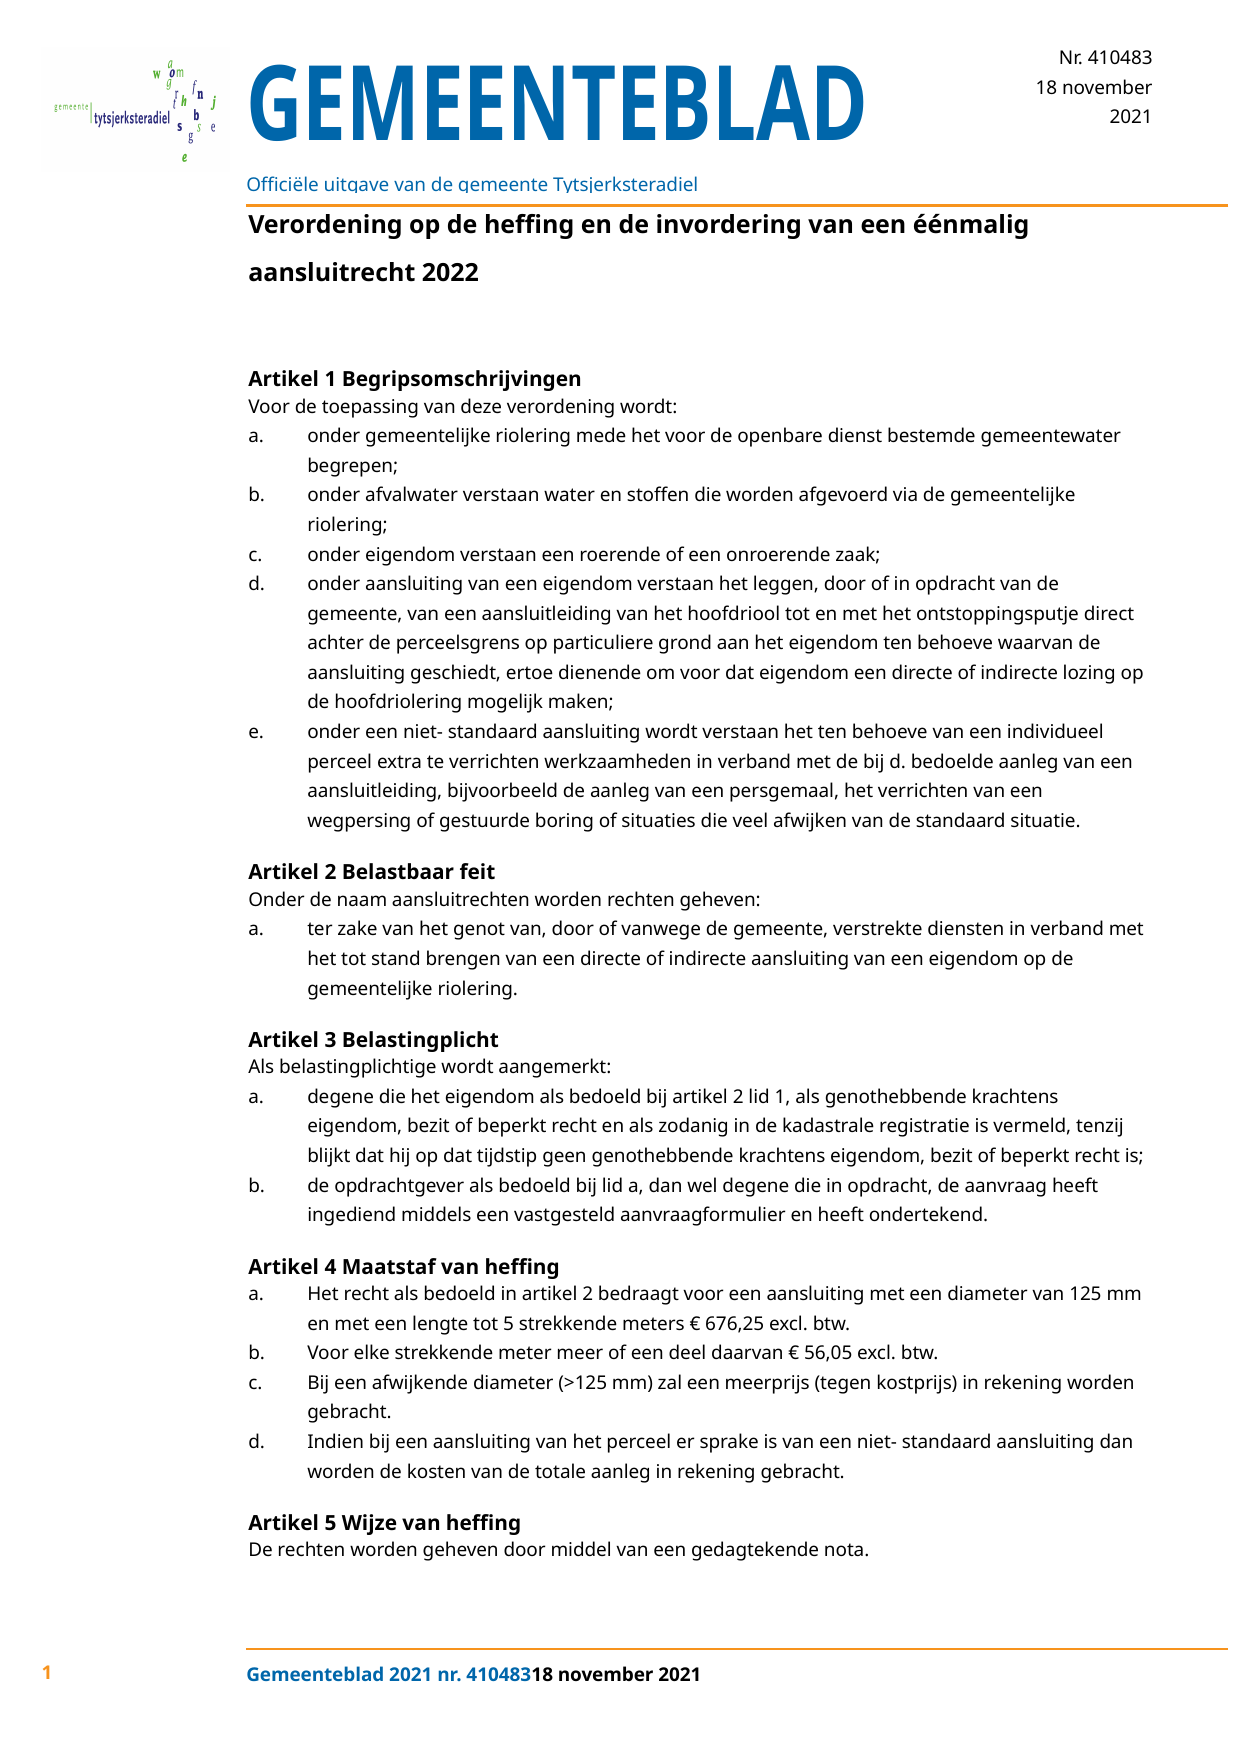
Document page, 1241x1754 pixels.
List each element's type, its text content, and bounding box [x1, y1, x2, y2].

list Bij een afwijkende diameter (>125 mm) zal een meerprijs (tegen kostprijs) in rekening worden gebracht. [248, 1369, 1152, 1424]
list degene die het eigendom als bedoeld bij artikel 2 lid 1, als genothebbende krachtens eigendom, bezit of beperkt recht en als zodanig in de kadastrale registratie is vermeld, tenzij blijkt dat hij op dat tijdstip geen genothebbende krachtens eigendom, bezit of beperkt recht is; [248, 1083, 1152, 1168]
list de opdrachtgever als bedoeld bij lid a, dan wel degene die in opdracht, de aanvraag heeft ingediend middels een vastgesteld aanvraagformulier en heeft ondertekend. [248, 1172, 1152, 1227]
text Voor de toepassing van deze verordening wordt: [248, 393, 1152, 419]
text Verordening op de heffing en de invordering van een éénmalig aansluitrecht 2022 [248, 207, 1152, 288]
text Artikel 1 Begripsomschrijvingen [248, 364, 1152, 393]
text Artikel 4 Maatstaf van heffing [248, 1252, 1152, 1280]
text Artikel 5 Wijze van heffing [248, 1508, 1152, 1537]
text Als belastingplichtige wordt aangemerkt: [248, 1053, 1152, 1079]
list onder aansluiting van een eigendom verstaan het leggen, door of in opdracht van de gemeente, van een aansluitleiding van het hoofdriool tot en met het ontstoppingsputje direct achter de perceelsgrens op particuliere grond aan het eigendom ten behoeve waarvan de aansluiting geschiedt, ertoe dienende om voor dat eigendom een directe of indirecte lozing op de hoofdriolering mogelijk maken; [248, 570, 1152, 714]
list Indien bij een aansluiting van het perceel er sprake is van een niet- standaard aansluiting dan worden de kosten van de totale aanleg in rekening gebracht. [248, 1428, 1152, 1483]
list ter zake van het genot van, door of vanwege de gemeente, verstrekte diensten in verband met het tot stand brengen van een directe of indirecte aansluiting van een eigendom op de gemeentelijke riolering. [248, 916, 1152, 1000]
text Onder de naam aansluitrechten worden rechten geheven: [248, 886, 1152, 912]
list onder gemeentelijke riolering mede het voor de openbare dienst bestemde gemeentewater begrepen; [248, 422, 1152, 478]
text Artikel 3 Belastingplicht [248, 1025, 1152, 1053]
list onder een niet- standaard aansluiting wordt verstaan het ten behoeve van een individueel perceel extra te verrichten werkzaamheden in verband met de bij d. bedoelde aanleg van een aansluitleiding, bijvoorbeeld de aanleg van een persgemaal, het verrichten van een wegpersing of gestuurde boring of situaties die veel afwijken van de standaard situatie. [248, 718, 1152, 833]
picture [41, 47, 231, 172]
list Het recht als bedoeld in artikel 2 bedraagt voor een aansluiting met een diameter van 125 mm en met een lengte tot 5 strekkende meters € 676,25 excl. btw. [248, 1280, 1152, 1336]
list onder eigendom verstaan een roerende of een onroerende zaak; [248, 541, 1152, 567]
text De rechten worden geheven door middel van een gedagtekende nota. [248, 1537, 1152, 1562]
text Artikel 2 Belastbaar feit [248, 857, 1152, 886]
list Voor elke strekkende meter meer of een deel daarvan € 56,05 excl. btw. [248, 1339, 1152, 1365]
list onder afvalwater verstaan water en stoffen die worden afgevoerd via de gemeentelijke riolering; [248, 482, 1152, 537]
